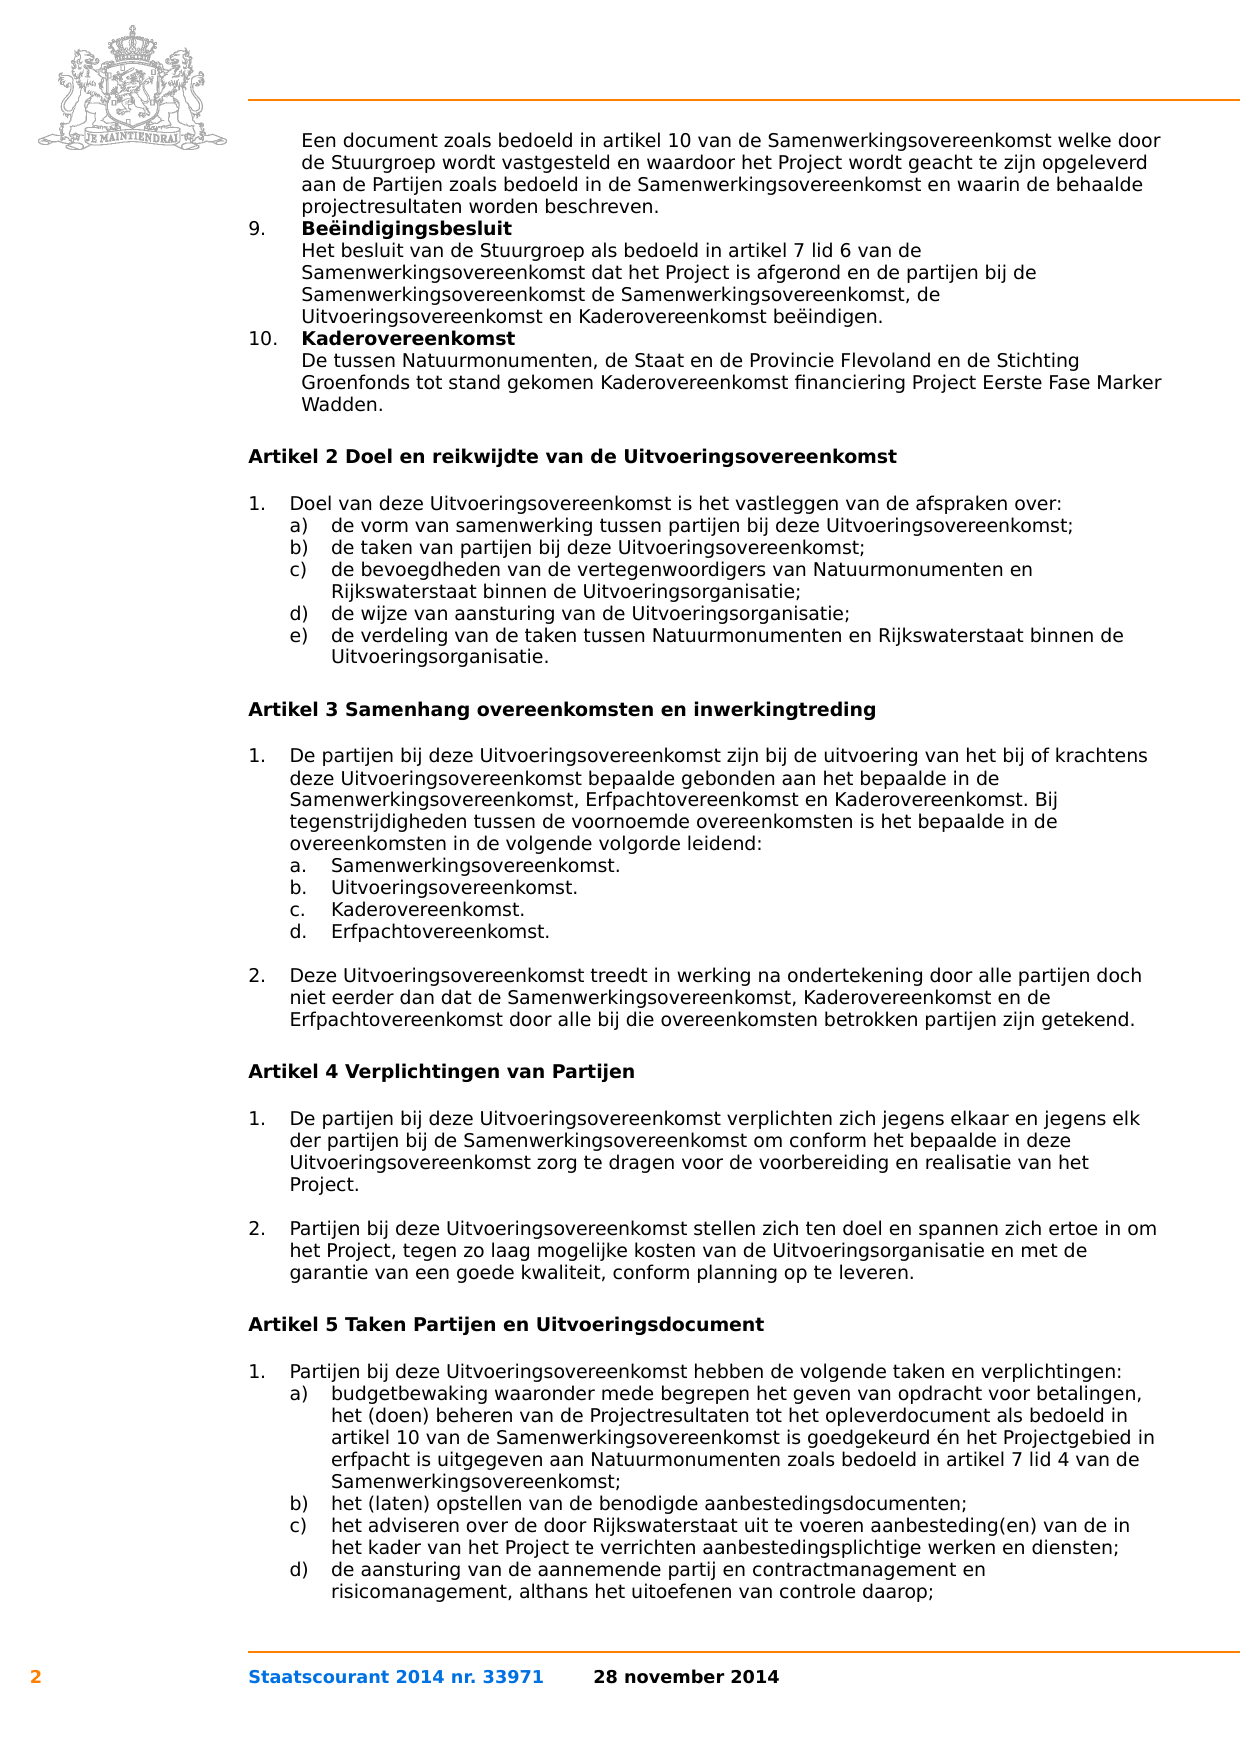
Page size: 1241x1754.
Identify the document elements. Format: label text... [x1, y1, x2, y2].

text e) de verdeling van de taken tussen Natuurmonumenten en Rijkswaterstaat binnen de Uitvoeringsorganisatie. [289, 624, 1163, 668]
text d) de aansturing van de aannemende partij en contractmanagement en risicomanagement, althans het uitoefenen van controle daarop; [289, 1558, 1163, 1602]
text a) de vorm van samenwerking tussen partijen bij deze Uitvoeringsovereenkomst; [289, 514, 1163, 537]
text 2. Deze Uitvoeringsovereenkomst treedt in werking na ondertekening door alle partijen doch niet eerder dan dat de Samenwerkingsovereenkomst, Kaderovereenkomst en de Erfpachtovereenkomst door alle bij die overeenkomsten betrokken partijen zijn getekend. [248, 965, 1163, 1031]
subtitle Artikel 5 Taken Partijen en Uitvoeringsdocument [248, 1314, 1163, 1336]
text 10. Kaderovereenkomst [248, 328, 1163, 350]
text b) de taken van partijen bij deze Uitvoeringsovereenkomst; [289, 537, 1163, 558]
text De tussen Natuurmonumenten, de Staat en de Provincie Flevoland en de Stichting Groenfonds tot stand gekomen Kaderovereenkomst financiering Project Eerste Fase Marker Wadden. [301, 350, 1163, 416]
text 1. Doel van deze Uitvoeringsovereenkomst is het vastleggen van de afspraken over: [248, 493, 1163, 514]
text 1. De partijen bij deze Uitvoeringsovereenkomst zijn bij de uitvoering van het bij of krachtens deze Uitvoeringsovereenkomst bepaalde gebonden aan het bepaalde in de Samenwerkingsovereenkomst, Erfpachtovereenkomst en Kaderovereenkomst. Bij tegenstrijdigheden tussen de voornoemde overeenkomsten is het bepaalde in de overeenkomsten in de volgende volgorde leidend: [248, 745, 1163, 855]
text Het besluit van de Stuurgroep als bedoeld in artikel 7 lid 6 van de Samenwerkingsovereenkomst dat het Project is afgerond en de partijen bij de Samenwerkingsovereenkomst de Samenwerkingsovereenkomst, de Uitvoeringsovereenkomst en Kaderovereenkomst beëindigen. [301, 240, 1163, 328]
text c) de bevoegdheden van de vertegenwoordigers van Natuurmonumenten en Rijkswaterstaat binnen de Uitvoeringsorganisatie; [289, 558, 1163, 602]
text c. Kaderovereenkomst. [289, 899, 1163, 921]
text d) de wijze van aansturing van de Uitvoeringsorganisatie; [289, 602, 1163, 624]
text b) het (laten) opstellen van de benodigde aanbestedingsdocumenten; [289, 1493, 1163, 1514]
picture [38, 25, 227, 150]
subtitle Artikel 4 Verplichtingen van Partijen [248, 1061, 1163, 1083]
text c) het adviseren over de door Rijkswaterstaat uit te voeren aanbesteding(en) van de in het kader van het Project te verrichten aanbestedingsplichtige werken en diensten; [289, 1514, 1163, 1558]
text 1. De partijen bij deze Uitvoeringsovereenkomst verplichten zich jegens elkaar en jegens elk der partijen bij de Samenwerkingsovereenkomst om conform het bepaalde in deze Uitvoeringsovereenkomst zorg te dragen voor de voorbereiding en realisatie van het Project. [248, 1108, 1163, 1196]
text 2. Partijen bij deze Uitvoeringsovereenkomst stellen zich ten doel en spannen zich ertoe in om het Project, tegen zo laag mogelijke kosten van de Uitvoeringsorganisatie en met de garantie van een goede kwaliteit, conform planning op te leveren. [248, 1218, 1163, 1284]
subtitle Artikel 2 Doel en reikwijdte van de Uitvoeringsovereenkomst [248, 446, 1163, 468]
text 1. Partijen bij deze Uitvoeringsovereenkomst hebben de volgende taken en verplichtingen: [248, 1361, 1163, 1383]
text d. Erfpachtovereenkomst. [289, 921, 1163, 943]
text a) budgetbewaking waaronder mede begrepen het geven van opdracht voor betalingen, het (doen) beheren van de Projectresultaten tot het opleverdocument als bedoeld in artikel 10 van de Samenwerkingsovereenkomst is goedgekeurd én het Projectgebied in erfpacht is uitgegeven aan Natuurmonumenten zoals bedoeld in artikel 7 lid 4 van de Samenwerkingsovereenkomst; [289, 1383, 1163, 1493]
text b. Uitvoeringsovereenkomst. [289, 877, 1163, 899]
text 9. Beëindigingsbesluit [248, 218, 1163, 240]
text Een document zoals bedoeld in artikel 10 van de Samenwerkingsovereenkomst welke door de Stuurgroep wordt vastgesteld en waardoor het Project wordt geacht te zijn opgeleverd aan de Partijen zoals bedoeld in de Samenwerkingsovereenkomst en waarin de behaalde projectresultaten worden beschreven. [301, 130, 1163, 218]
subtitle Artikel 3 Samenhang overeenkomsten en inwerkingtreding [248, 698, 1163, 720]
text a. Samenwerkingsovereenkomst. [289, 855, 1163, 877]
